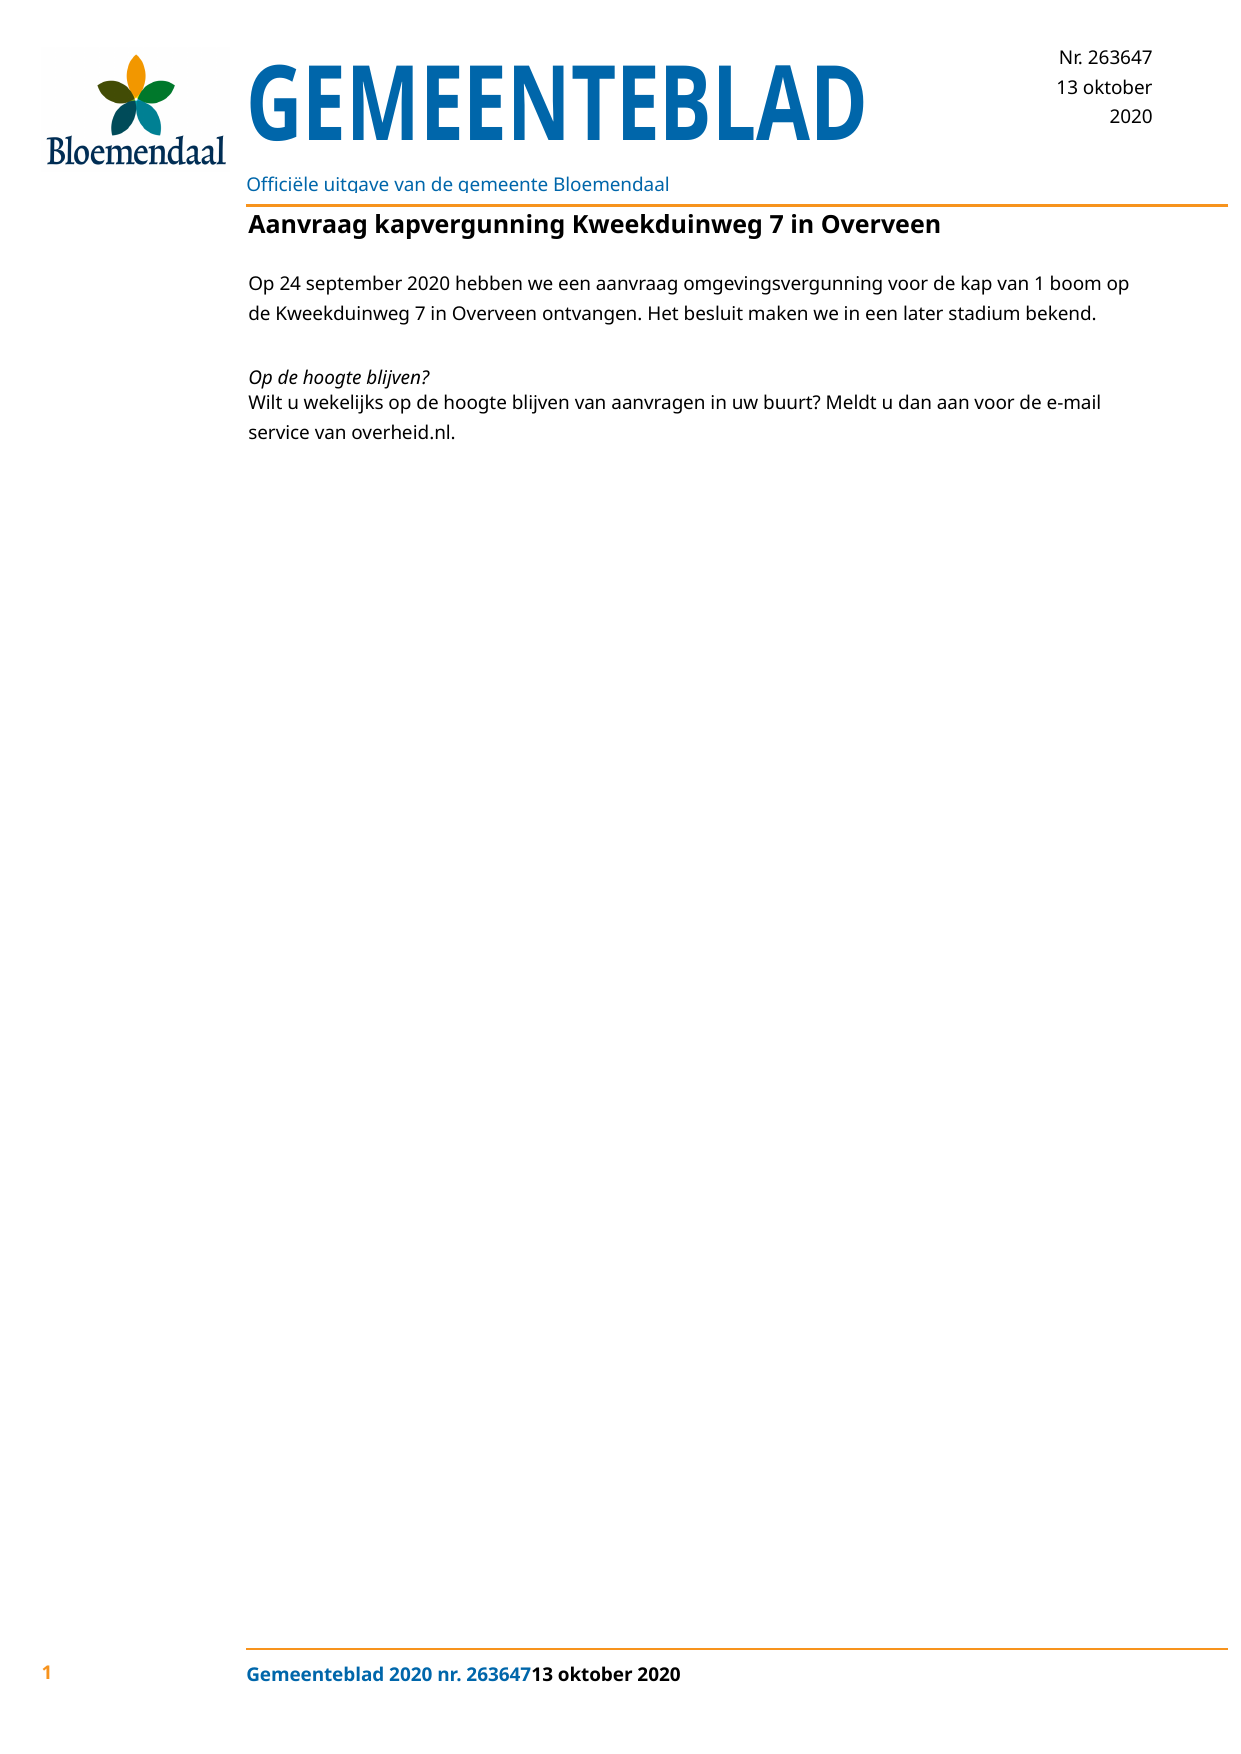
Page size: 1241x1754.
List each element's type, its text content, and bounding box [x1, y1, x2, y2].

text Aanvraag kapvergunning Kweekduinweg 7 in Overveen [248, 207, 1152, 241]
text Wilt u wekelijks op de hoogte blijven van aanvragen in uw buurt? Meldt u dan aan voor de e-mail service van overheid.nl. [248, 389, 1152, 445]
text Op 24 september 2020 hebben we een aanvraag omgevingsvergunning voor de kap van 1 boom op de Kweekduinweg 7 in Overveen ontvangen. Het besluit maken we in een later stadium bekend. [248, 270, 1152, 326]
text Op de hoogte blijven? [248, 364, 1152, 389]
picture [41, 47, 231, 172]
